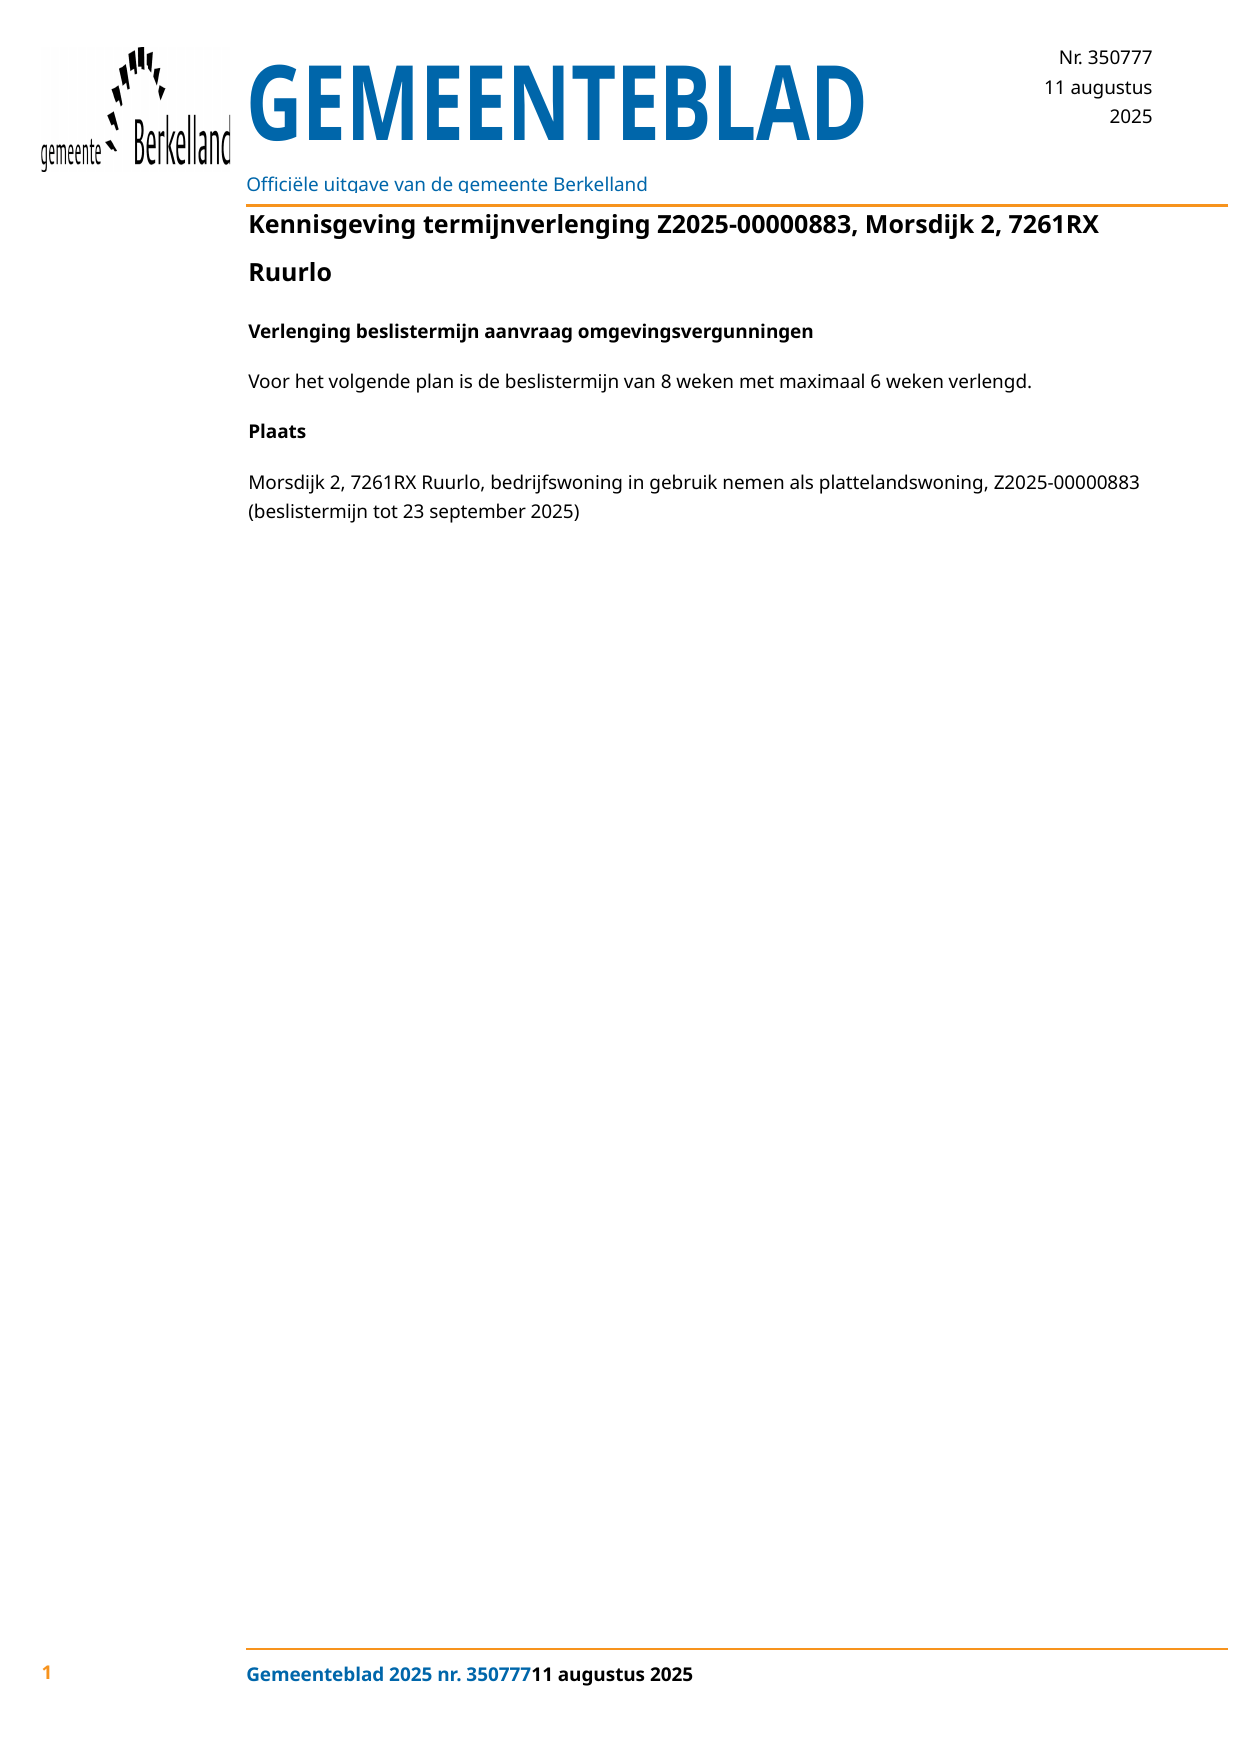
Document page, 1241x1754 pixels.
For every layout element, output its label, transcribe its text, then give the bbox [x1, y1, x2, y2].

text Morsdijk 2, 7261RX Ruurlo, bedrijfswoning in gebruik nemen als plattelandswoning, Z2025-00000883 (beslistermijn tot 23 september 2025) [248, 469, 1152, 524]
text Plaats [248, 419, 1152, 444]
text Voor het volgende plan is de beslistermijn van 8 weken met maximaal 6 weken verlengd. [248, 368, 1152, 394]
text Kennisgeving termijnverlenging Z2025-00000883, Morsdijk 2, 7261RX Ruurlo [248, 207, 1152, 288]
text Verlenging beslistermijn aanvraag omgevingsvergunningen [248, 318, 1152, 344]
picture [41, 47, 231, 172]
